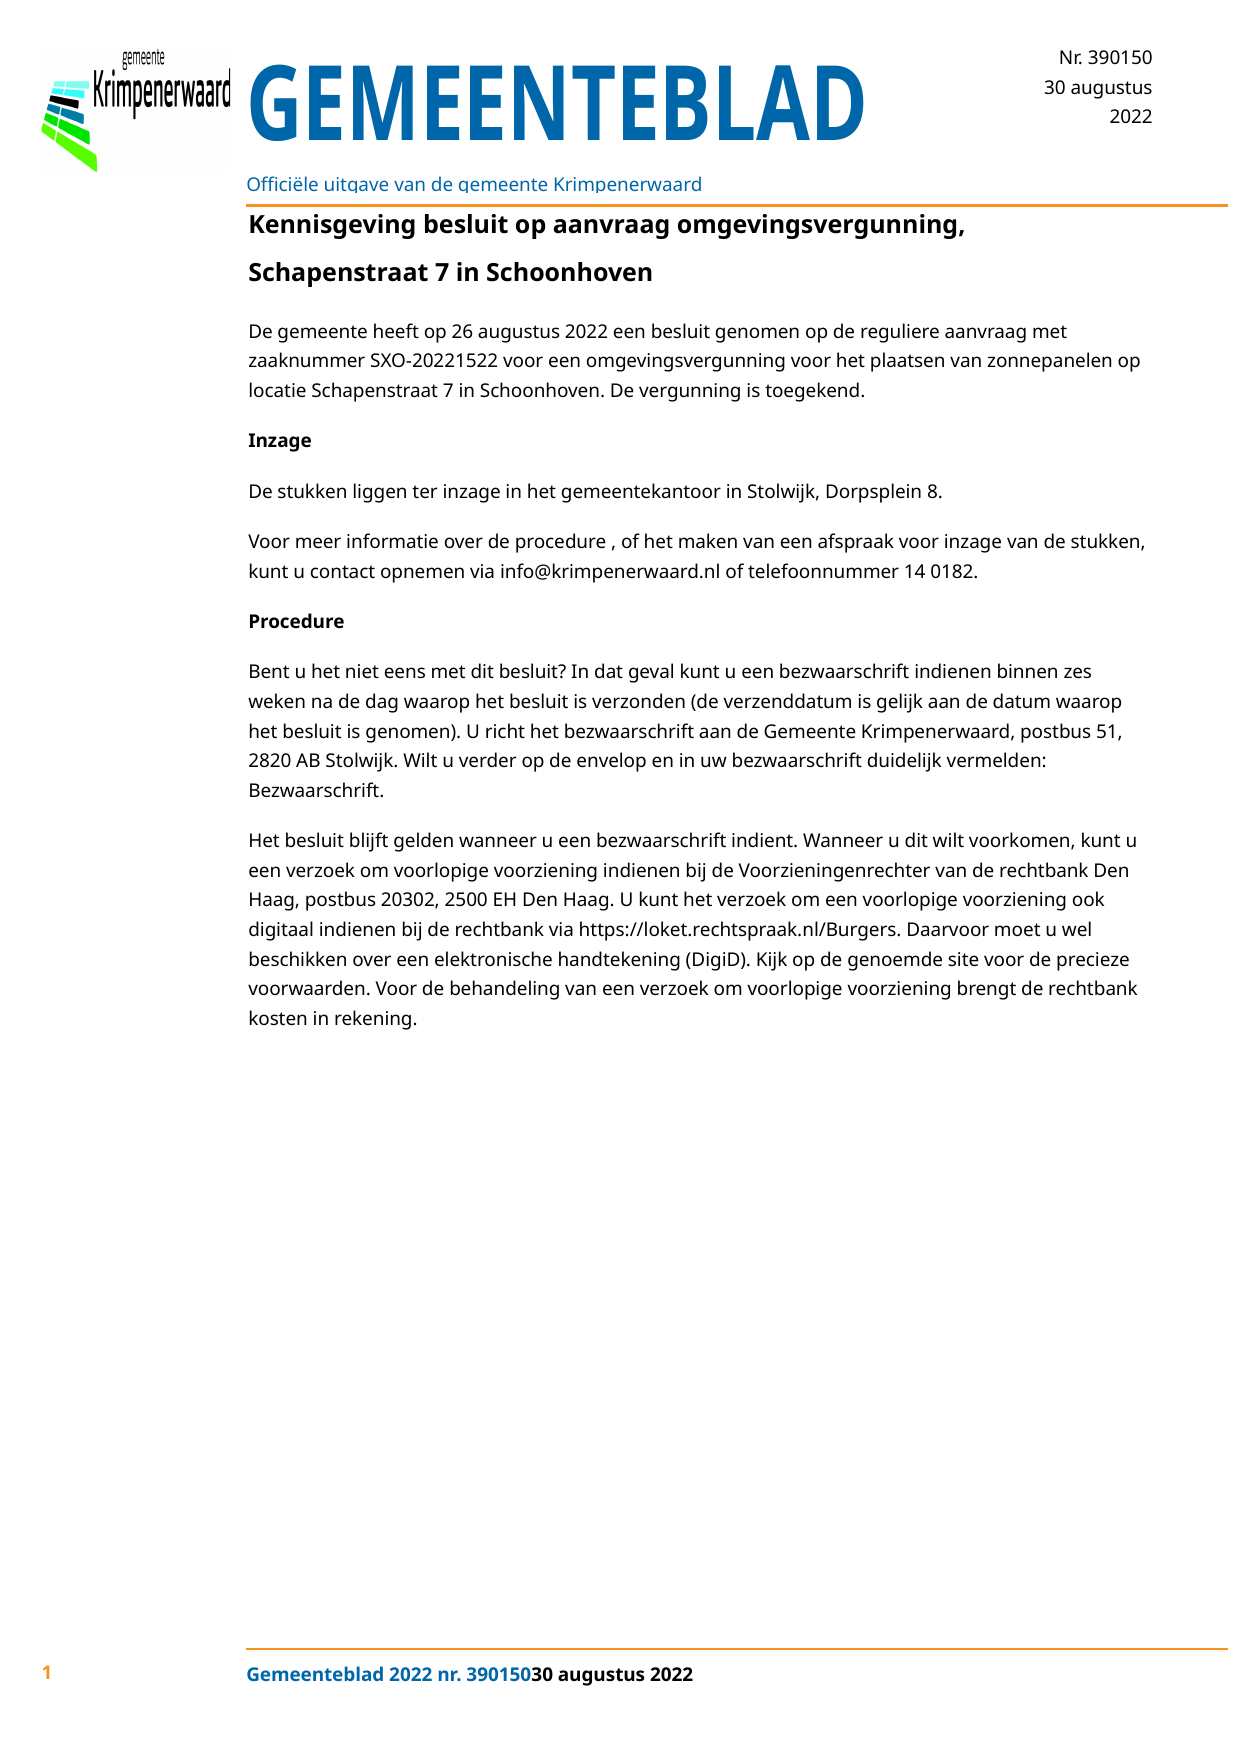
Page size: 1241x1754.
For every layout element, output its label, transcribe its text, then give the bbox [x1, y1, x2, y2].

text De gemeente heeft op 26 augustus 2022 een besluit genomen op de reguliere aanvraag met zaaknummer SXO-20221522 voor een omgevingsvergunning voor het plaatsen van zonnepanelen op locatie Schapenstraat 7 in Schoonhoven. De vergunning is toegekend. [248, 318, 1152, 403]
text Voor meer informatie over de procedure , of het maken van een afspraak voor inzage van de stukken, kunt u contact opnemen via info@krimpenerwaard.nl of telefoonnummer 14 0182. [248, 528, 1152, 584]
text De stukken liggen ter inzage in het gemeentekantoor in Stolwijk, Dorpsplein 8. [248, 478, 1152, 504]
text Inzage [248, 427, 1152, 453]
text Procedure [248, 608, 1152, 634]
text Bent u het niet eens met dit besluit? In dat geval kunt u een bezwaarschrift indienen binnen zes weken na de dag waarop het besluit is verzonden (de verzenddatum is gelijk aan de datum waarop het besluit is genomen). U richt het bezwaarschrift aan de Gemeente Krimpenerwaard, postbus 51, 2820 AB Stolwijk. Wilt u verder op de envelop en in uw bezwaarschrift duidelijk vermelden: Bezwaarschrift. [248, 659, 1152, 803]
picture [41, 47, 231, 172]
text Kennisgeving besluit op aanvraag omgevingsvergunning, Schapenstraat 7 in Schoonhoven [248, 207, 1152, 288]
text Het besluit blijft gelden wanneer u een bezwaarschrift indient. Wanneer u dit wilt voorkomen, kunt u een verzoek om voorlopige voorziening indienen bij de Voorzieningenrechter van de rechtbank Den Haag, postbus 20302, 2500 EH Den Haag. U kunt het verzoek om een voorlopige voorziening ook digitaal indienen bij de rechtbank via https://loket.rechtspraak.nl/Burgers. Daarvoor moet u wel beschikken over een elektronische handtekening (DigiD). Kijk op de genoemde site voor de precieze voorwaarden. Voor de behandeling van een verzoek om voorlopige voorziening brengt de rechtbank kosten in rekening. [248, 827, 1152, 1031]
